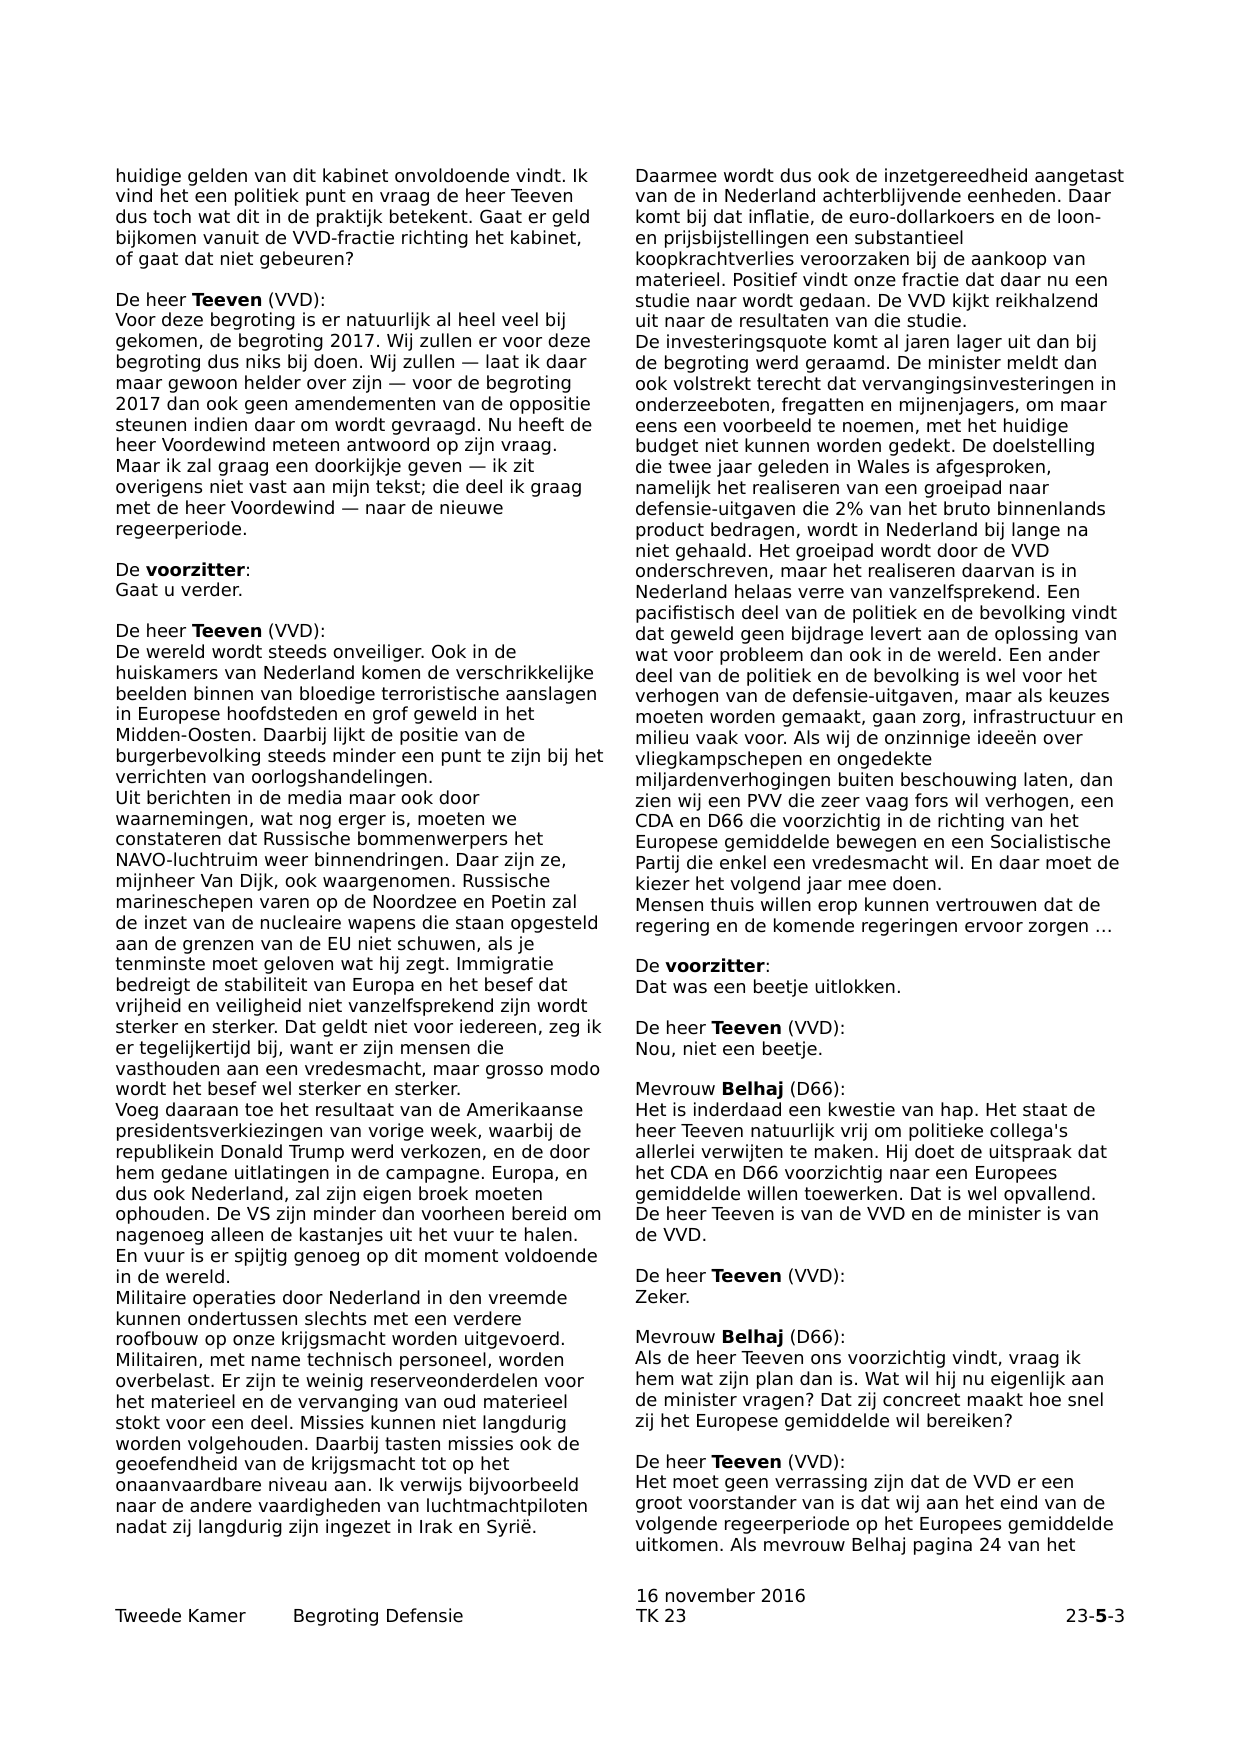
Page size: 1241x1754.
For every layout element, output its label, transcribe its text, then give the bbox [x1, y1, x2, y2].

text De heer Teeven (VVD): [115, 621, 605, 642]
text Militaire operaties door Nederland in den vreemde kunnen ondertussen slechts met een verdere roofbouw op onze krijgsmacht worden uitgevoerd. Militairen, met name technisch personeel, worden overbelast. Er zijn te weinig reserveonderdelen voor het materieel en de vervanging van oud materieel stokt voor een deel. Missies kunnen niet langdurig worden volgehouden. Daarbij tasten missies ook de geoefendheid van de krijgsmacht tot op het onaanvaardbare niveau aan. Ik verwijs bijvoorbeeld naar de andere vaardigheden van luchtmachtpiloten nadat zij langdurig zijn ingezet in Irak en Syrië. [115, 1287, 605, 1537]
text Zeker. [635, 1287, 1125, 1307]
text Voor deze begroting is er natuurlijk al heel veel bij gekomen, de begroting 2017. Wij zullen er voor deze begroting dus niks bij doen. Wij zullen — laat ik daar maar gewoon helder over zijn — voor de begroting 2017 dan ook geen amendementen van de oppositie steunen indien daar om wordt gevraagd. Nu heeft de heer Voordewind meteen antwoord op zijn vraag. Maar ik zal graag een doorkijkje geven — ik zit overigens niet vast aan mijn tekst; die deel ik graag met de heer Voordewind — naar de nieuwe regeerperiode. [115, 310, 605, 539]
text Gaat u verder. [115, 580, 605, 601]
text Het is inderdaad een kwestie van hap. Het staat de heer Teeven natuurlijk vrij om politieke collega's allerlei verwijten te maken. Hij doet de uitspraak dat het CDA en D66 voorzichtig naar een Europees gemiddelde willen toewerken. Dat is wel opvallend. De heer Teeven is van de VVD en de minister is van de VVD. [635, 1100, 1125, 1246]
text Als de heer Teeven ons voorzichtig vindt, vraag ik hem wat zijn plan dan is. Wat wil hij nu eigenlijk aan de minister vragen? Dat zij concreet maakt hoe snel zij het Europese gemiddelde wil bereiken? [635, 1348, 1125, 1431]
text Mevrouw Belhaj (D66): [635, 1079, 1125, 1100]
text De heer Teeven (VVD): [635, 1451, 1125, 1472]
text De voorzitter: [635, 956, 1125, 977]
text De heer Teeven (VVD): [635, 1018, 1125, 1038]
text De voorzitter: [115, 559, 605, 580]
text Daarmee wordt dus ook de inzetgereedheid aangetast van de in Nederland achterblijvende eenheden. Daar komt bij dat inflatie, de euro-dollarkoers en de loon- en prijsbijstellingen een substantieel koopkrachtverlies veroorzaken bij de aankoop van materieel. Positief vindt onze fractie dat daar nu een studie naar wordt gedaan. De VVD kijkt reikhalzend uit naar de resultaten van die studie. [635, 165, 1125, 332]
text Nou, niet een beetje. [635, 1038, 1125, 1059]
text De heer Teeven (VVD): [635, 1266, 1125, 1287]
text Het moet geen verrassing zijn dat de VVD er een groot voorstander van is dat wij aan het eind van de volgende regeerperiode op het Europees gemiddelde uitkomen. Als mevrouw Belhaj pagina 24 van het [635, 1472, 1125, 1556]
text Dat was een beetje uitlokken. [635, 977, 1125, 998]
text huidige gelden van dit kabinet onvoldoende vindt. Ik vind het een politiek punt en vraag de heer Teeven dus toch wat dit in de praktijk betekent. Gaat er geld bijkomen vanuit de VVD-fractie richting het kabinet, of gaat dat niet gebeuren? [115, 165, 605, 269]
text Mevrouw Belhaj (D66): [635, 1327, 1125, 1348]
text Mensen thuis willen erop kunnen vertrouwen dat de regering en de komende regeringen ervoor zorgen … [635, 894, 1125, 936]
text Uit berichten in de media maar ook door waarnemingen, wat nog erger is, moeten we constateren dat Russische bommenwerpers het NAVO-luchtruim weer binnendringen. Daar zijn ze, mijnheer Van Dijk, ook waargenomen. Russische marineschepen varen op de Noordzee en Poetin zal de inzet van de nucleaire wapens die staan opgesteld aan de grenzen van de EU niet schuwen, als je tenminste moet geloven wat hij zegt. Immigratie bedreigt de stabiliteit van Europa en het besef dat vrijheid en veiligheid niet vanzelfsprekend zijn wordt sterker en sterker. Dat geldt niet voor iedereen, zeg ik er tegelijkertijd bij, want er zijn mensen die vasthouden aan een vredesmacht, maar grosso modo wordt het besef wel sterker en sterker. [115, 787, 605, 1100]
text De investeringsquote komt al jaren lager uit dan bij de begroting werd geraamd. De minister meldt dan ook volstrekt terecht dat vervangingsinvesteringen in onderzeeboten, fregatten en mijnenjagers, om maar eens een voorbeeld te noemen, met het huidige budget niet kunnen worden gedekt. De doelstelling die twee jaar geleden in Wales is afgesproken, namelijk het realiseren van een groeipad naar defensie-uitgaven die 2% van het bruto binnenlands product bedragen, wordt in Nederland bij lange na niet gehaald. Het groeipad wordt door de VVD onderschreven, maar het realiseren daarvan is in Nederland helaas verre van vanzelfsprekend. Een pacifistisch deel van de politiek en de bevolking vindt dat geweld geen bijdrage levert aan de oplossing van wat voor probleem dan ook in de wereld. Een ander deel van de politiek en de bevolking is wel voor het verhogen van de defensie-uitgaven, maar als keuzes moeten worden gemaakt, gaan zorg, infrastructuur en milieu vaak voor. Als wij de onzinnige ideeën over vliegkampschepen en ongedekte miljardenverhogingen buiten beschouwing laten, dan zien wij een PVV die zeer vaag fors wil verhogen, een CDA en D66 die voorzichtig in de richting van het Europese gemiddelde bewegen en een Socialistische Partij die enkel een vredesmacht wil. En daar moet de kiezer het volgend jaar mee doen. [635, 332, 1125, 894]
text Voeg daaraan toe het resultaat van de Amerikaanse presidentsverkiezingen van vorige week, waarbij de republikein Donald Trump werd verkozen, en de door hem gedane uitlatingen in de campagne. Europa, en dus ook Nederland, zal zijn eigen broek moeten ophouden. De VS zijn minder dan voorheen bereid om nagenoeg alleen de kastanjes uit het vuur te halen. En vuur is er spijtig genoeg op dit moment voldoende in de wereld. [115, 1100, 605, 1287]
text De wereld wordt steeds onveiliger. Ook in de huiskamers van Nederland komen de verschrikkelijke beelden binnen van bloedige terroristische aanslagen in Europese hoofdsteden en grof geweld in het Midden-Oosten. Daarbij lijkt de positie van de burgerbevolking steeds minder een punt te zijn bij het verrichten van oorlogshandelingen. [115, 642, 605, 787]
text De heer Teeven (VVD): [115, 289, 605, 310]
